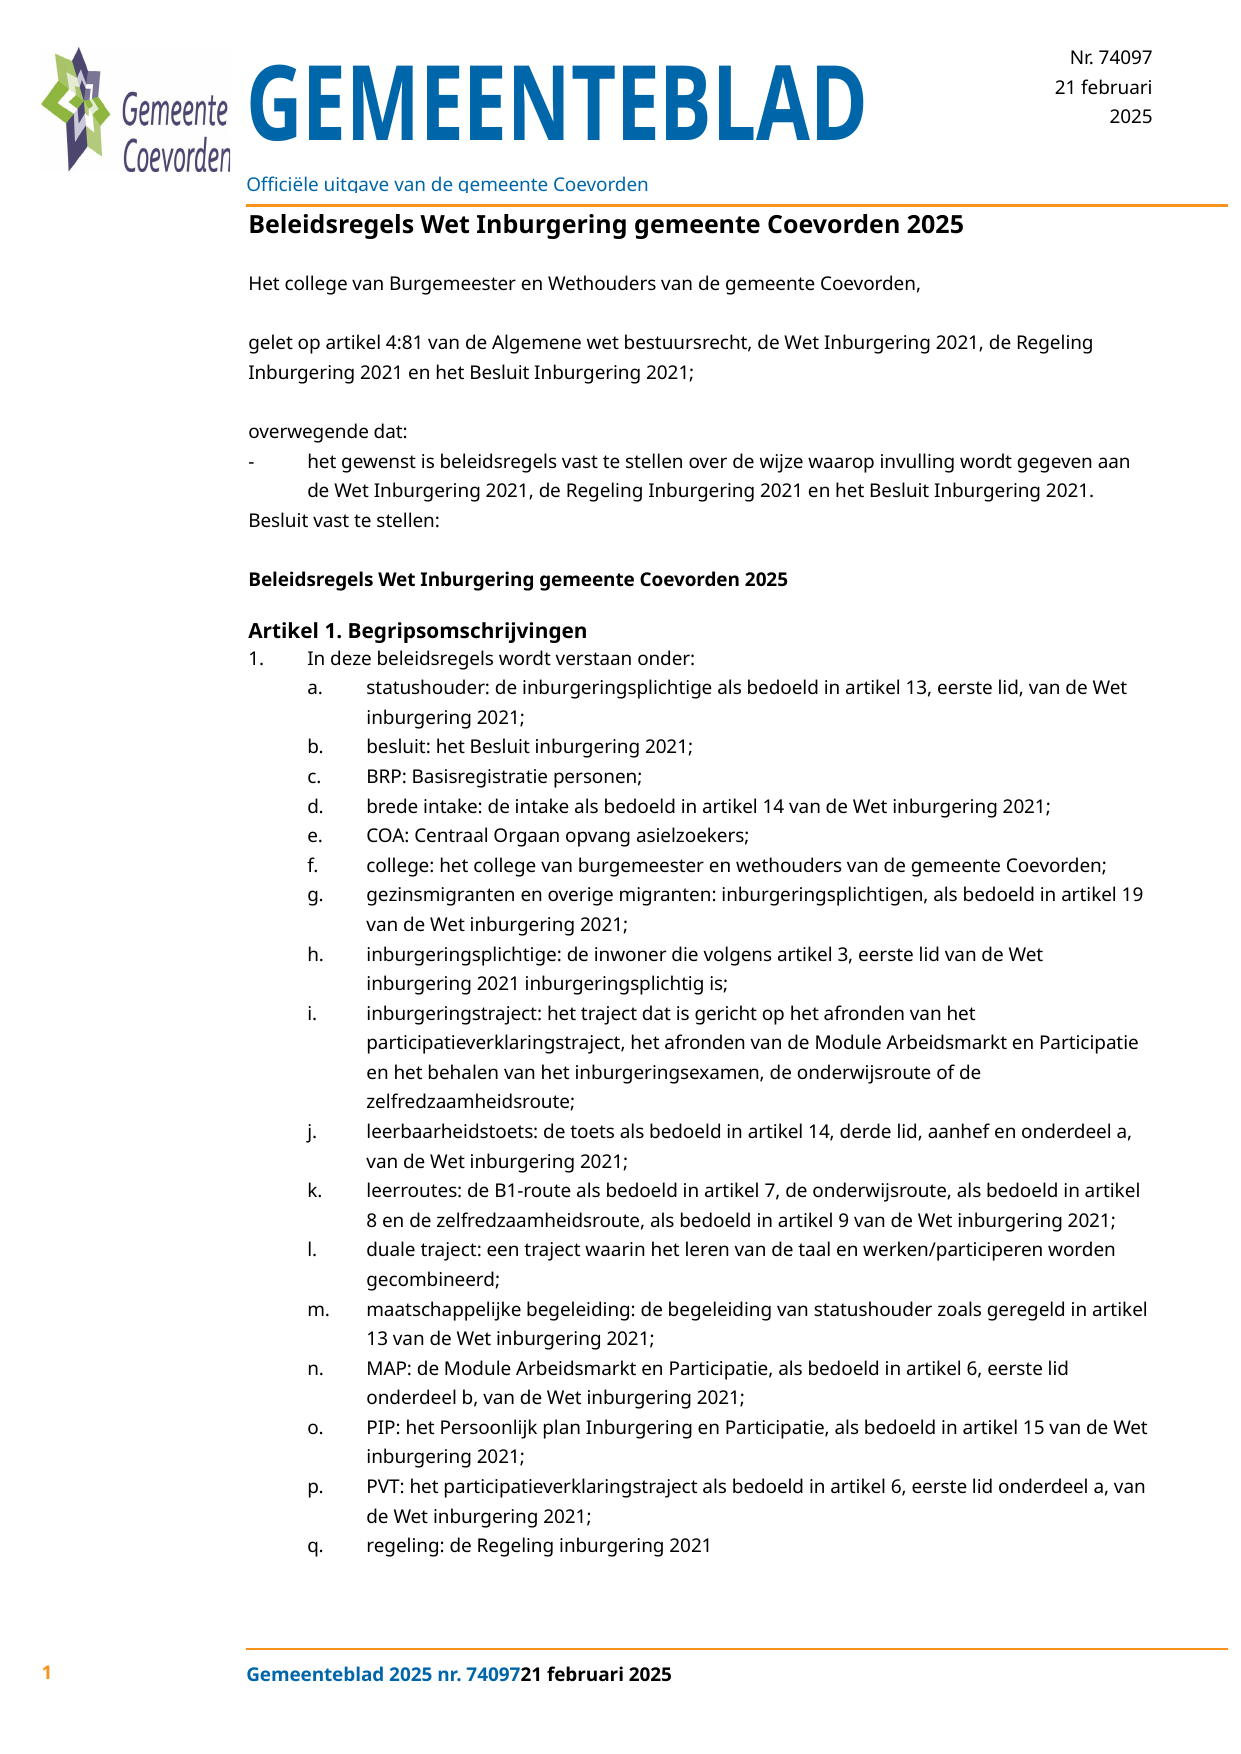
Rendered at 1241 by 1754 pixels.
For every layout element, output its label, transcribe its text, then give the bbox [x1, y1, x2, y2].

text overwegende dat: [248, 418, 1152, 444]
list inburgeringstraject: het traject dat is gericht op het afronden van het participatieverklaringstraject, het afronden van de Module Arbeidsmarkt en Participatie en het behalen van het inburgeringsexamen, de onderwijsroute of de zelfredzaamheidsroute; [307, 1000, 1152, 1114]
list MAP: de Module Arbeidsmarkt en Participatie, als bedoeld in artikel 6, eerste lid onderdeel b, van de Wet inburgering 2021; [307, 1355, 1152, 1410]
list PIP: het Persoonlijk plan Inburgering en Participatie, als bedoeld in artikel 15 van de Wet inburgering 2021; [307, 1414, 1152, 1469]
picture [41, 47, 231, 172]
list inburgeringsplichtige: de inwoner die volgens artikel 3, eerste lid van de Wet inburgering 2021 inburgeringsplichtig is; [307, 941, 1152, 996]
list COA: Centraal Orgaan opvang asielzoekers; [307, 822, 1152, 848]
list college: het college van burgemeester en wethouders van de gemeente Coevorden; [307, 852, 1152, 878]
list besluit: het Besluit inburgering 2021; [307, 734, 1152, 759]
list In deze beleidsregels wordt verstaan onder: [248, 645, 1152, 671]
list leerbaarheidstoets: de toets als bedoeld in artikel 14, derde lid, aanhef en onderdeel a, van de Wet inburgering 2021; [307, 1118, 1152, 1174]
text Beleidsregels Wet Inburgering gemeente Coevorden 2025 [248, 207, 1152, 241]
text Artikel 1. Begripsomschrijvingen [248, 617, 1152, 645]
text gelet op artikel 4:81 van de Algemene wet bestuursrecht, de Wet Inburgering 2021, de Regeling Inburgering 2021 en het Besluit Inburgering 2021; [248, 329, 1152, 385]
list leerroutes: de B1-route als bedoeld in artikel 7, de onderwijsroute, als bedoeld in artikel 8 en de zelfredzaamheidsroute, als bedoeld in artikel 9 van de Wet inburgering 2021; [307, 1177, 1152, 1233]
list maatschappelijke begeleiding: de begeleiding van statushouder zoals geregeld in artikel 13 van de Wet inburgering 2021; [307, 1296, 1152, 1351]
text Het college van Burgemeester en Wethouders van de gemeente Coevorden, [248, 270, 1152, 296]
list gezinsmigranten en overige migranten: inburgeringsplichtigen, als bedoeld in artikel 19 van de Wet inburgering 2021; [307, 882, 1152, 937]
list PVT: het participatieverklaringstraject als bedoeld in artikel 6, eerste lid onderdeel a, van de Wet inburgering 2021; [307, 1473, 1152, 1529]
list brede intake: de intake als bedoeld in artikel 14 van de Wet inburgering 2021; [307, 793, 1152, 819]
list BRP: Basisregistratie personen; [307, 763, 1152, 789]
list statushouder: de inburgeringsplichtige als bedoeld in artikel 13, eerste lid, van de Wet inburgering 2021; [307, 674, 1152, 730]
text Besluit vast te stellen: [248, 507, 1152, 533]
list duale traject: een traject waarin het leren van de taal en werken/participeren worden gecombineerd; [307, 1237, 1152, 1292]
list regeling: de Regeling inburgering 2021 [307, 1532, 1152, 1558]
text Beleidsregels Wet Inburgering gemeente Coevorden 2025 [248, 566, 1152, 592]
list het gewenst is beleidsregels vast te stellen over de wijze waarop invulling wordt gegeven aan de Wet Inburgering 2021, de Regeling Inburgering 2021 en het Besluit Inburgering 2021. [248, 448, 1152, 503]
